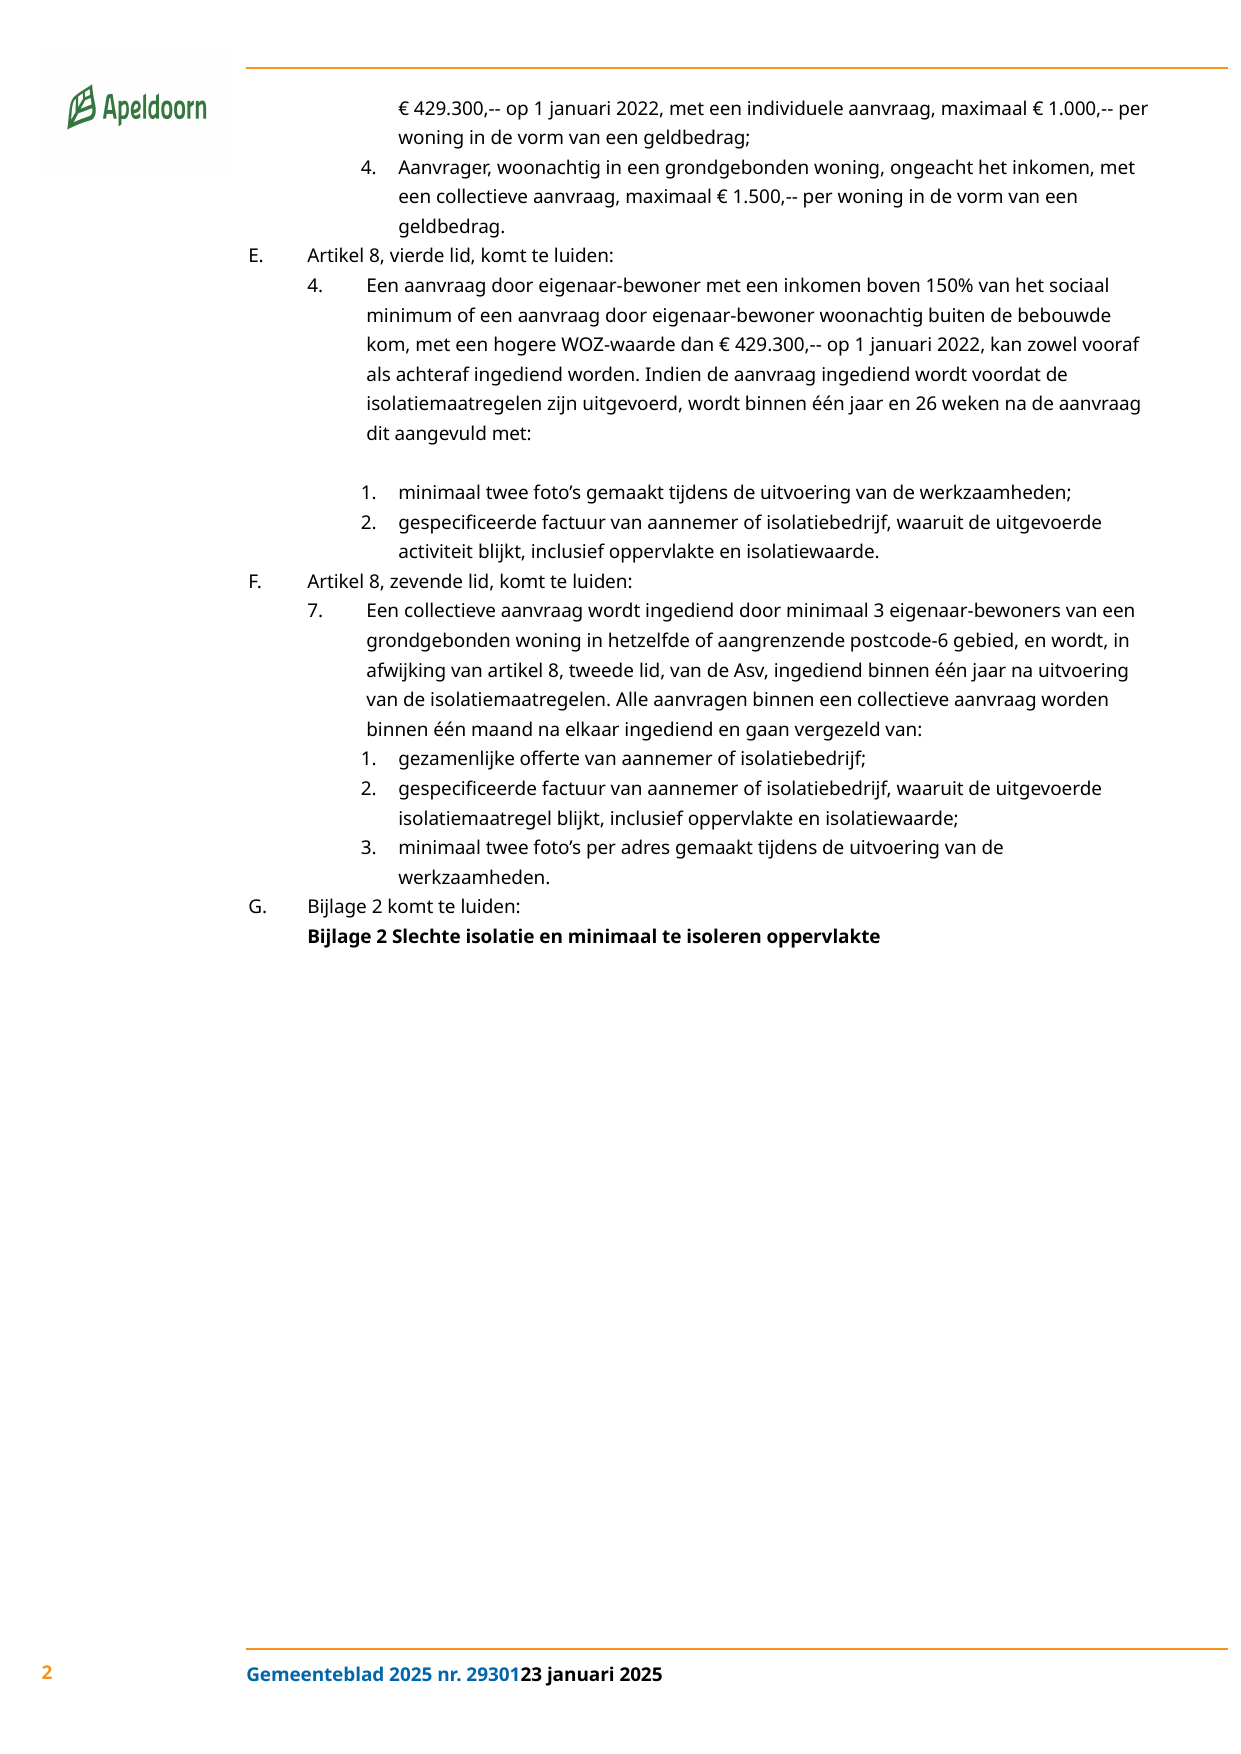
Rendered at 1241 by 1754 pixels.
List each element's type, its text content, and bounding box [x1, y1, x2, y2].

list Een aanvraag door eigenaar-bewoner met een inkomen boven 150% van het sociaal minimum of een aanvraag door eigenaar-bewoner woonachtig buiten de bebouwde kom, met een hogere WOZ-waarde dan € 429.300,-- op 1 januari 2022, kan zowel vooraf als achteraf ingediend worden. Indien de aanvraag ingediend wordt voordat de isolatiemaatregelen zijn uitgevoerd, wordt binnen één jaar en 26 weken na de aanvraag dit aangevuld met: [307, 272, 1152, 446]
list gezamenlijke offerte van aannemer of isolatiebedrijf; [361, 746, 1152, 771]
list Een collectieve aanvraag wordt ingediend door minimaal 3 eigenaar-bewoners van een grondgebonden woning in hetzelfde of aangrenzende postcode-6 gebied, en wordt, in afwijking van artikel 8, tweede lid, van de Asv, ingediend binnen één jaar na uitvoering van de isolatiemaatregelen. Alle aanvragen binnen een collectieve aanvraag worden binnen één maand na elkaar ingediend en gaan vergezeld van: [307, 598, 1152, 742]
list minimaal twee foto’s gemaakt tijdens de uitvoering van de werkzaamheden; [361, 479, 1152, 505]
list Bijlage 2 Slechte isolatie en minimaal te isoleren oppervlakte [248, 923, 1152, 949]
picture [41, 47, 231, 172]
list Bijlage 2 komt te luiden: [248, 893, 1152, 919]
list Aanvrager, woonachtig in een grondgebonden woning, ongeacht het inkomen, met een collectieve aanvraag, maximaal € 1.500,-- per woning in de vorm van een geldbedrag. [361, 154, 1152, 239]
list gespecificeerde factuur van aannemer of isolatiebedrijf, waaruit de uitgevoerde isolatiemaatregel blijkt, inclusief oppervlakte en isolatiewaarde; [361, 775, 1152, 831]
list gespecificeerde factuur van aannemer of isolatiebedrijf, waaruit de uitgevoerde activiteit blijkt, inclusief oppervlakte en isolatiewaarde. [361, 509, 1152, 564]
list minimaal twee foto’s per adres gemaakt tijdens de uitvoering van de werkzaamheden. [361, 834, 1152, 890]
list € 429.300,-- op 1 januari 2022, met een individuele aanvraag, maximaal € 1.000,-- per woning in de vorm van een geldbedrag; [361, 95, 1152, 150]
list Artikel 8, vierde lid, komt te luiden: [248, 243, 1152, 268]
list Artikel 8, zevende lid, komt te luiden: [248, 568, 1152, 594]
